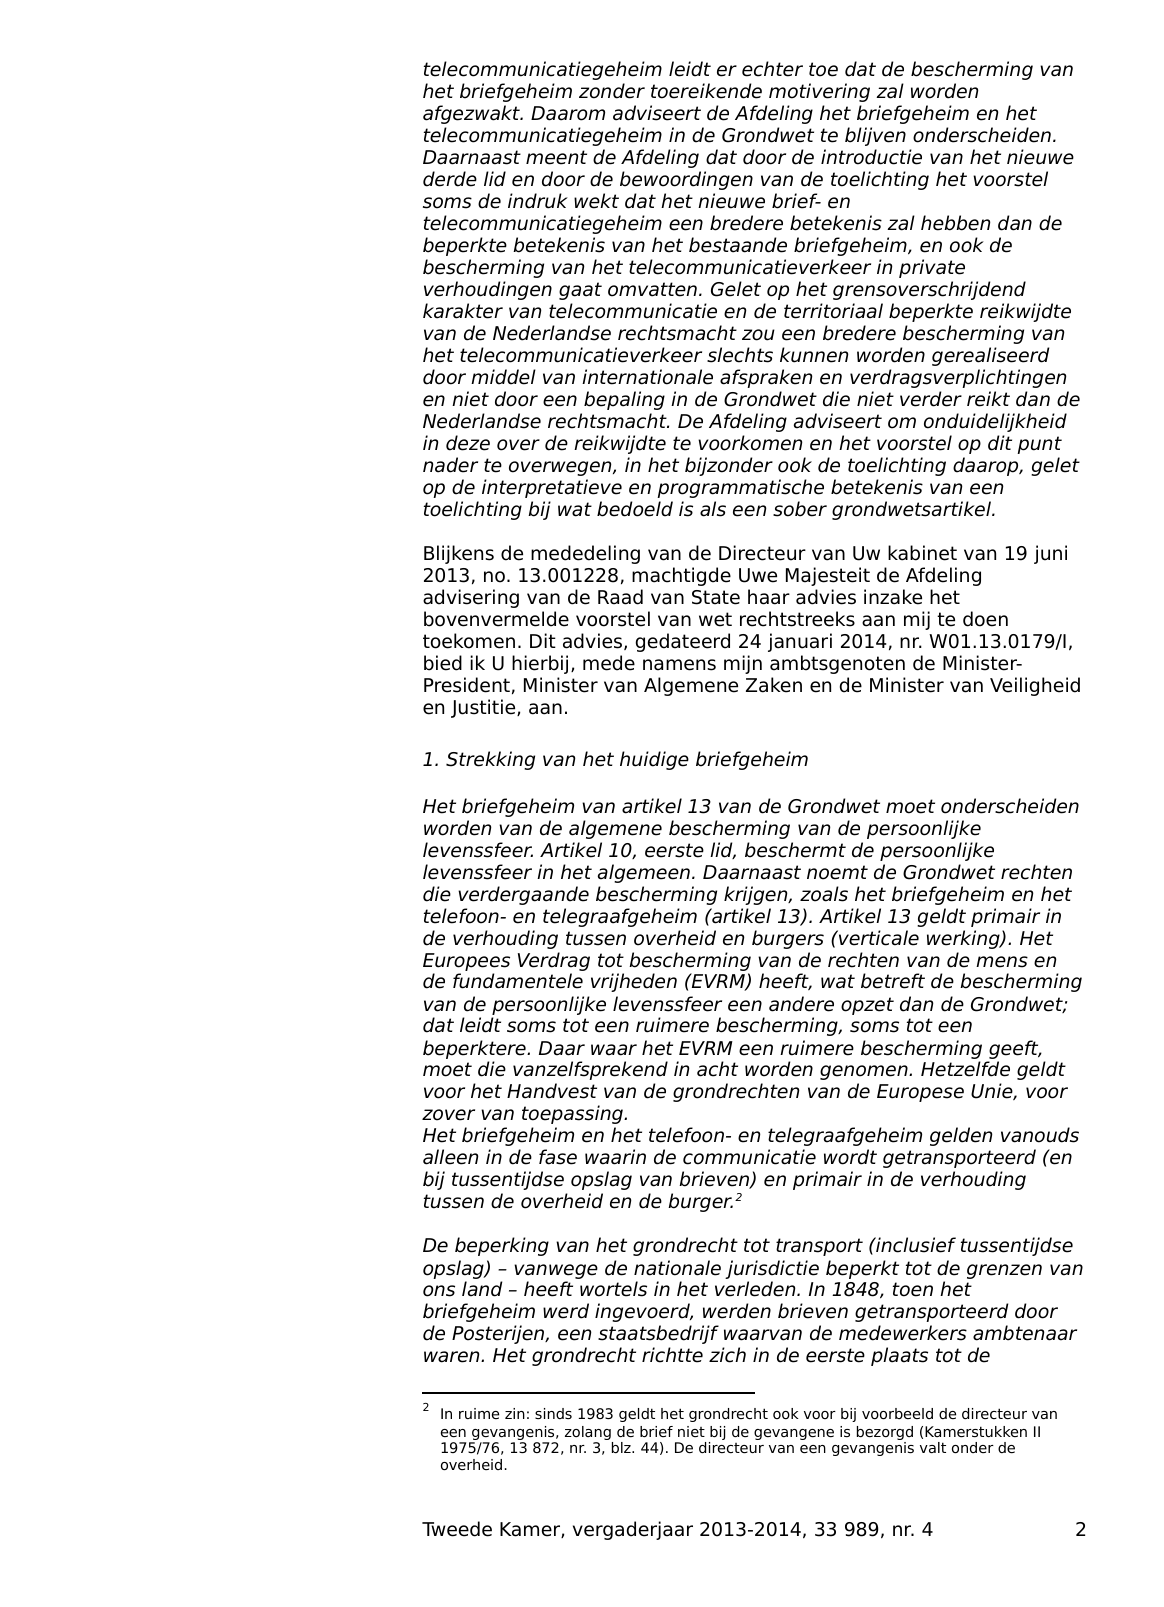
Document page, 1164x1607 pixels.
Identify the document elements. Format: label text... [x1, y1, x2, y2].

subtitle 1. Strekking van het huidige briefgeheim [422, 749, 1087, 771]
text Het briefgeheim van artikel 13 van de Grondwet moet onderscheiden worden van de algemene bescherming van de persoonlijke levenssfeer. Artikel 10, eerste lid, beschermt de persoonlijke levenssfeer in het algemeen. Daarnaast noemt de Grondwet rechten die verdergaande bescherming krijgen, zoals het briefgeheim en het telefoon- en telegraafgeheim (artikel 13). Artikel 13 geldt primair in de verhouding tussen overheid en burgers (verticale werking). Het Europees Verdrag tot bescherming van de rechten van de mens en de fundamentele vrijheden (EVRM) heeft, wat betreft de bescherming van de persoonlijke levenssfeer een andere opzet dan de Grondwet; dat leidt soms tot een ruimere bescherming, soms tot een beperktere. Daar waar het EVRM een ruimere bescherming geeft, moet die vanzelfsprekend in acht worden genomen. Hetzelfde geldt voor het Handvest van de grondrechten van de Europese Unie, voor zover van toepassing. [422, 796, 1087, 1125]
text De beperking van het grondrecht tot transport (inclusief tussentijdse opslag) – vanwege de nationale jurisdictie beperkt tot de grenzen van ons land – heeft wortels in het verleden. In 1848, toen het briefgeheim werd ingevoerd, werden brieven getransporteerd door de Posterijen, een staatsbedrijf waarvan de medewerkers ambtenaar waren. Het grondrecht richtte zich in de eerste plaats tot de [422, 1235, 1087, 1367]
text Blijkens de mededeling van de Directeur van Uw kabinet van 19 juni 2013, no. 13.001228, machtigde Uwe Majesteit de Afdeling advisering van de Raad van State haar advies inzake het bovenvermelde voorstel van wet rechtstreeks aan mij te doen toekomen. Dit advies, gedateerd 24 januari 2014, nr. W01.13.0179/I, bied ik U hierbij, mede namens mijn ambtsgenoten de Minister-President, Minister van Algemene Zaken en de Minister van Veiligheid en Justitie, aan. [422, 543, 1087, 719]
text In ruime zin: sinds 1983 geldt het grondrecht ook voor bij voorbeeld de directeur van een gevangenis, zolang de brief niet bij de gevangene is bezorgd (Kamerstukken II 1975/76, 13 872, nr. 3, blz. 44). De directeur van een gevangenis valt onder de overheid. [422, 1402, 1087, 1474]
text telecommunicatiegeheim leidt er echter toe dat de bescherming van het briefgeheim zonder toereikende motivering zal worden afgezwakt. Daarom adviseert de Afdeling het briefgeheim en het telecommunicatiegeheim in de Grondwet te blijven onderscheiden. Daarnaast meent de Afdeling dat door de introductie van het nieuwe derde lid en door de bewoordingen van de toelichting het voorstel soms de indruk wekt dat het nieuwe brief- en telecommunicatiegeheim een bredere betekenis zal hebben dan de beperkte betekenis van het bestaande briefgeheim, en ook de bescherming van het telecommunicatieverkeer in private verhoudingen gaat omvatten. Gelet op het grensoverschrijdend karakter van telecommunicatie en de territoriaal beperkte reikwijdte van de Nederlandse rechtsmacht zou een bredere bescherming van het telecommunicatieverkeer slechts kunnen worden gerealiseerd door middel van internationale afspraken en verdragsverplichtingen en niet door een bepaling in de Grondwet die niet verder reikt dan de Nederlandse rechtsmacht. De Afdeling adviseert om onduidelijkheid in deze over de reikwijdte te voorkomen en het voorstel op dit punt nader te overwegen, in het bijzonder ook de toelichting daarop, gelet op de interpretatieve en programmatische betekenis van een toelichting bij wat bedoeld is als een sober grondwetsartikel. [422, 59, 1087, 521]
text Het briefgeheim en het telefoon- en telegraafgeheim gelden vanouds alleen in de fase waarin de communicatie wordt getransporteerd (en bij tussentijdse opslag van brieven) en primair in de verhouding tussen de overheid en de burger. [422, 1125, 1087, 1213]
